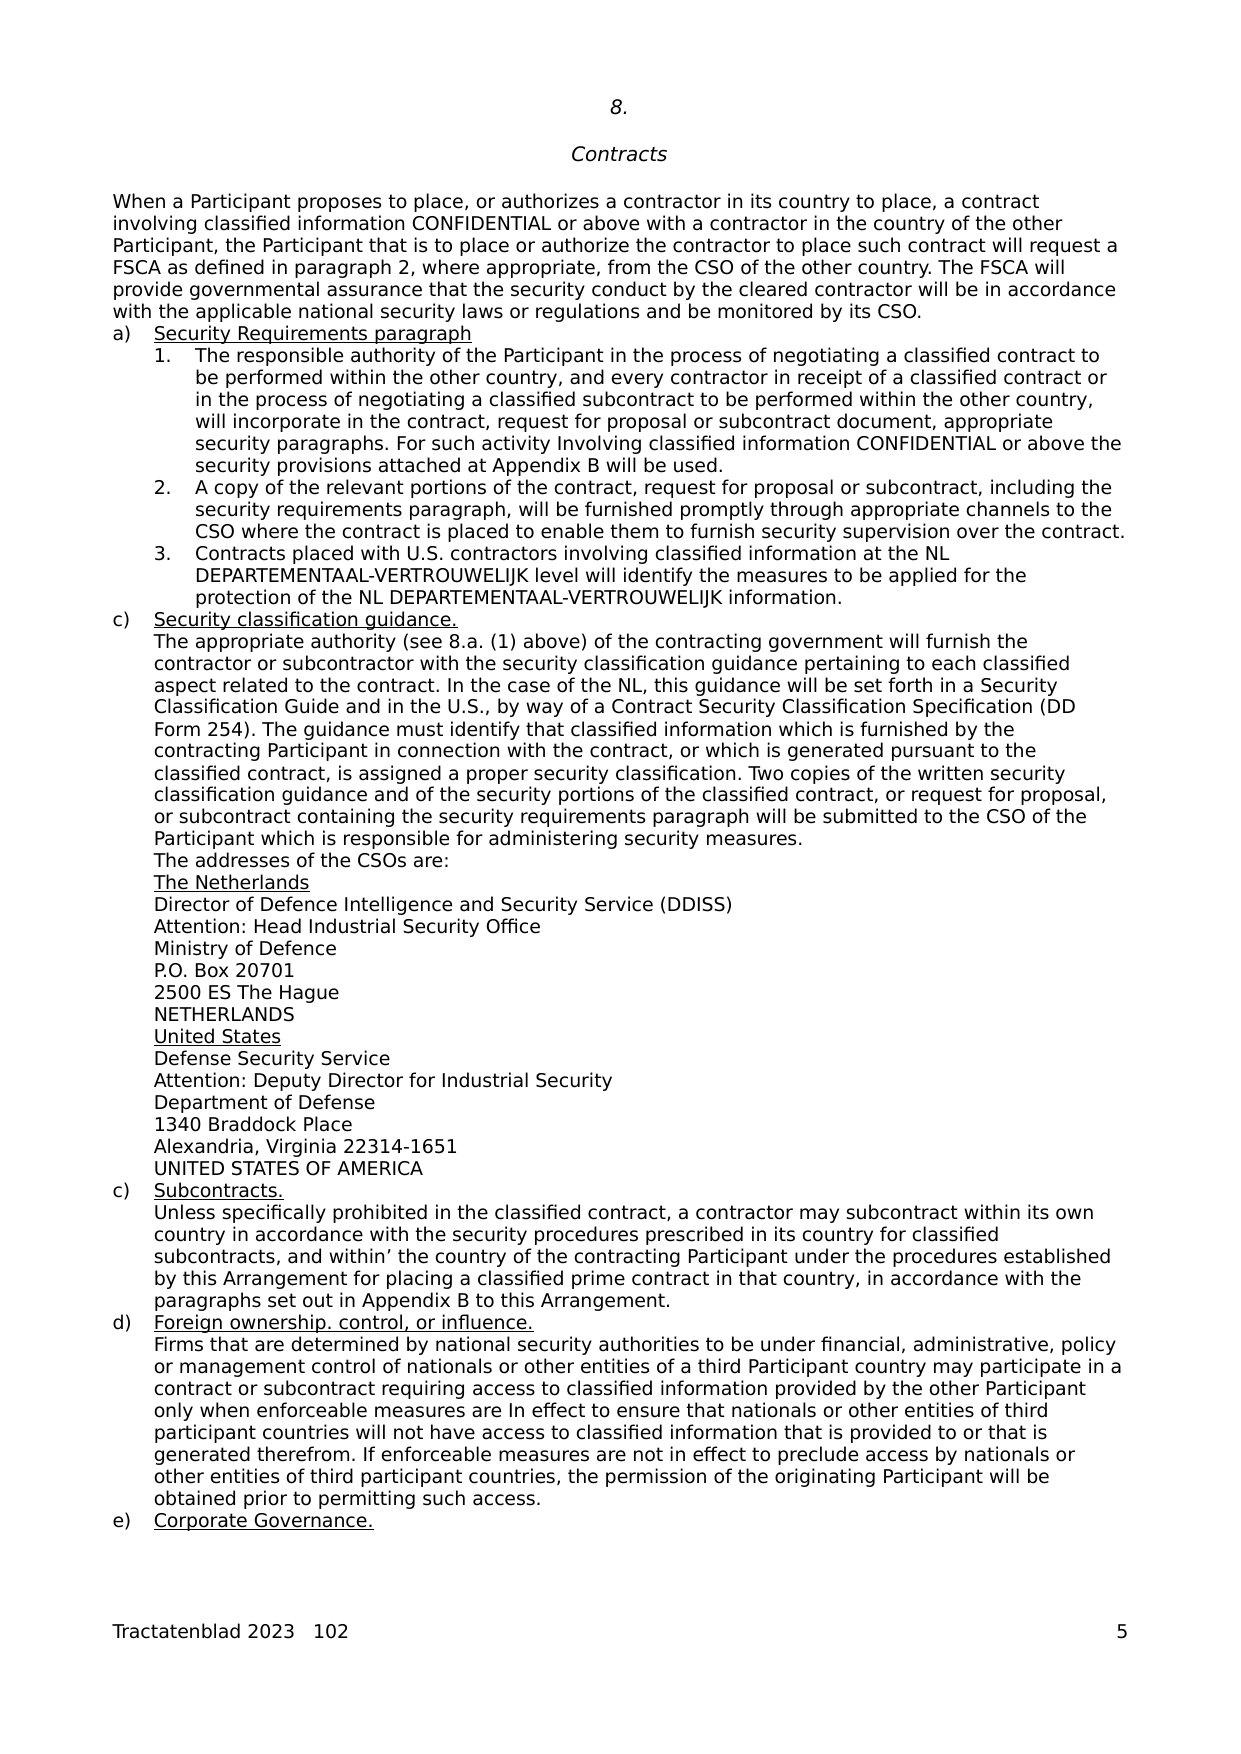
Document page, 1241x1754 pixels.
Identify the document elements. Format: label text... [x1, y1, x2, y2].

text UNITED STATES OF AMERICA [153, 1158, 1128, 1180]
text 2. A copy of the relevant portions of the contract, request for proposal or subcontract, including the security requirements paragraph, will be furnished promptly through appropriate channels to the CSO where the contract is placed to enable them to furnish security supervision over the contract. [153, 477, 1128, 543]
text e) Corporate Governance. [112, 1510, 1128, 1532]
subtitle 8. Contracts [112, 96, 1128, 166]
text c) Subcontracts. [112, 1180, 1128, 1202]
text The addresses of the CSOs are: [153, 850, 1128, 872]
text d) Foreign ownership. control, or influence. [112, 1312, 1128, 1334]
text Alexandria, Virginia 22314-1651 [153, 1136, 1128, 1158]
text 1340 Braddock Place [153, 1114, 1128, 1136]
text Department of Defense [153, 1092, 1128, 1114]
text a) Security Requirements paragraph [112, 323, 1128, 345]
text c) Security classification guidance. [112, 608, 1128, 631]
text P.O. Box 20701 [153, 960, 1128, 982]
text Attention: Deputy Director for Industrial Security [153, 1070, 1128, 1092]
text Director of Defence Intelligence and Security Service (DDISS) [153, 894, 1128, 916]
text The appropriate authority (see 8.a. (1) above) of the contracting government will furnish the contractor or subcontractor with the security classification guidance pertaining to each classified aspect related to the contract. In the case of the NL, this guidance will be set forth in a Security Classification Guide and in the U.S., by way of a Contract Security Classification Specification (DD Form 254). The guidance must identify that classified information which is furnished by the contracting Participant in connection with the contract, or which is generated pursuant to the classified contract, is assigned a proper security classification. Two copies of the written security classification guidance and of the security portions of the classified contract, or request for proposal, or subcontract containing the security requirements paragraph will be submitted to the CSO of the Participant which is responsible for administering security measures. [153, 631, 1128, 850]
text Attention: Head Industrial Security Office [153, 916, 1128, 938]
text Firms that are determined by national security authorities to be under financial, administrative, policy or management control of nationals or other entities of a third Participant country may participate in a contract or subcontract requiring access to classified information provided by the other Participant only when enforceable measures are In effect to ensure that nationals or other entities of third participant countries will not have access to classified information that is provided to or that is generated therefrom. If enforceable measures are not in effect to preclude access by nationals or other entities of third participant countries, the permission of the originating Participant will be obtained prior to permitting such access. [153, 1334, 1128, 1510]
text 2500 ES The Hague [153, 982, 1128, 1004]
text Ministry of Defence [153, 938, 1128, 960]
text The Netherlands [153, 872, 1128, 894]
text NETHERLANDS [153, 1004, 1128, 1026]
text When a Participant proposes to place, or authorizes a contractor in its country to place, a contract involving classified information CONFIDENTIAL or above with a contractor in the country of the other Participant, the Participant that is to place or authorize the contractor to place such contract will request a FSCA as defined in paragraph 2, where appropriate, from the CSO of the other country. The FSCA will provide governmental assurance that the security conduct by the cleared contractor will be in accordance with the applicable national security laws or regulations and be monitored by its CSO. [112, 191, 1128, 323]
text 3. Contracts placed with U.S. contractors involving classified information at the NL DEPARTEMENTAAL-VERTROUWELIJK level will identify the measures to be applied for the protection of the NL DEPARTEMENTAAL-VERTROUWELIJK information. [153, 543, 1128, 608]
text Defense Security Service [153, 1048, 1128, 1070]
text United States [153, 1026, 1128, 1048]
text Unless specifically prohibited in the classified contract, a contractor may subcontract within its own country in accordance with the security procedures prescribed in its country for classified subcontracts, and within’ the country of the contracting Participant under the procedures established by this Arrangement for placing a classified prime contract in that country, in accordance with the paragraphs set out in Appendix B to this Arrangement. [153, 1202, 1128, 1312]
text 1. The responsible authority of the Participant in the process of negotiating a classified contract to be performed within the other country, and every contractor in receipt of a classified contract or in the process of negotiating a classified subcontract to be performed within the other country, will incorporate in the contract, request for proposal or subcontract document, appropriate security paragraphs. For such activity Involving classified information CONFIDENTIAL or above the security provisions attached at Appendix B will be used. [153, 345, 1128, 477]
